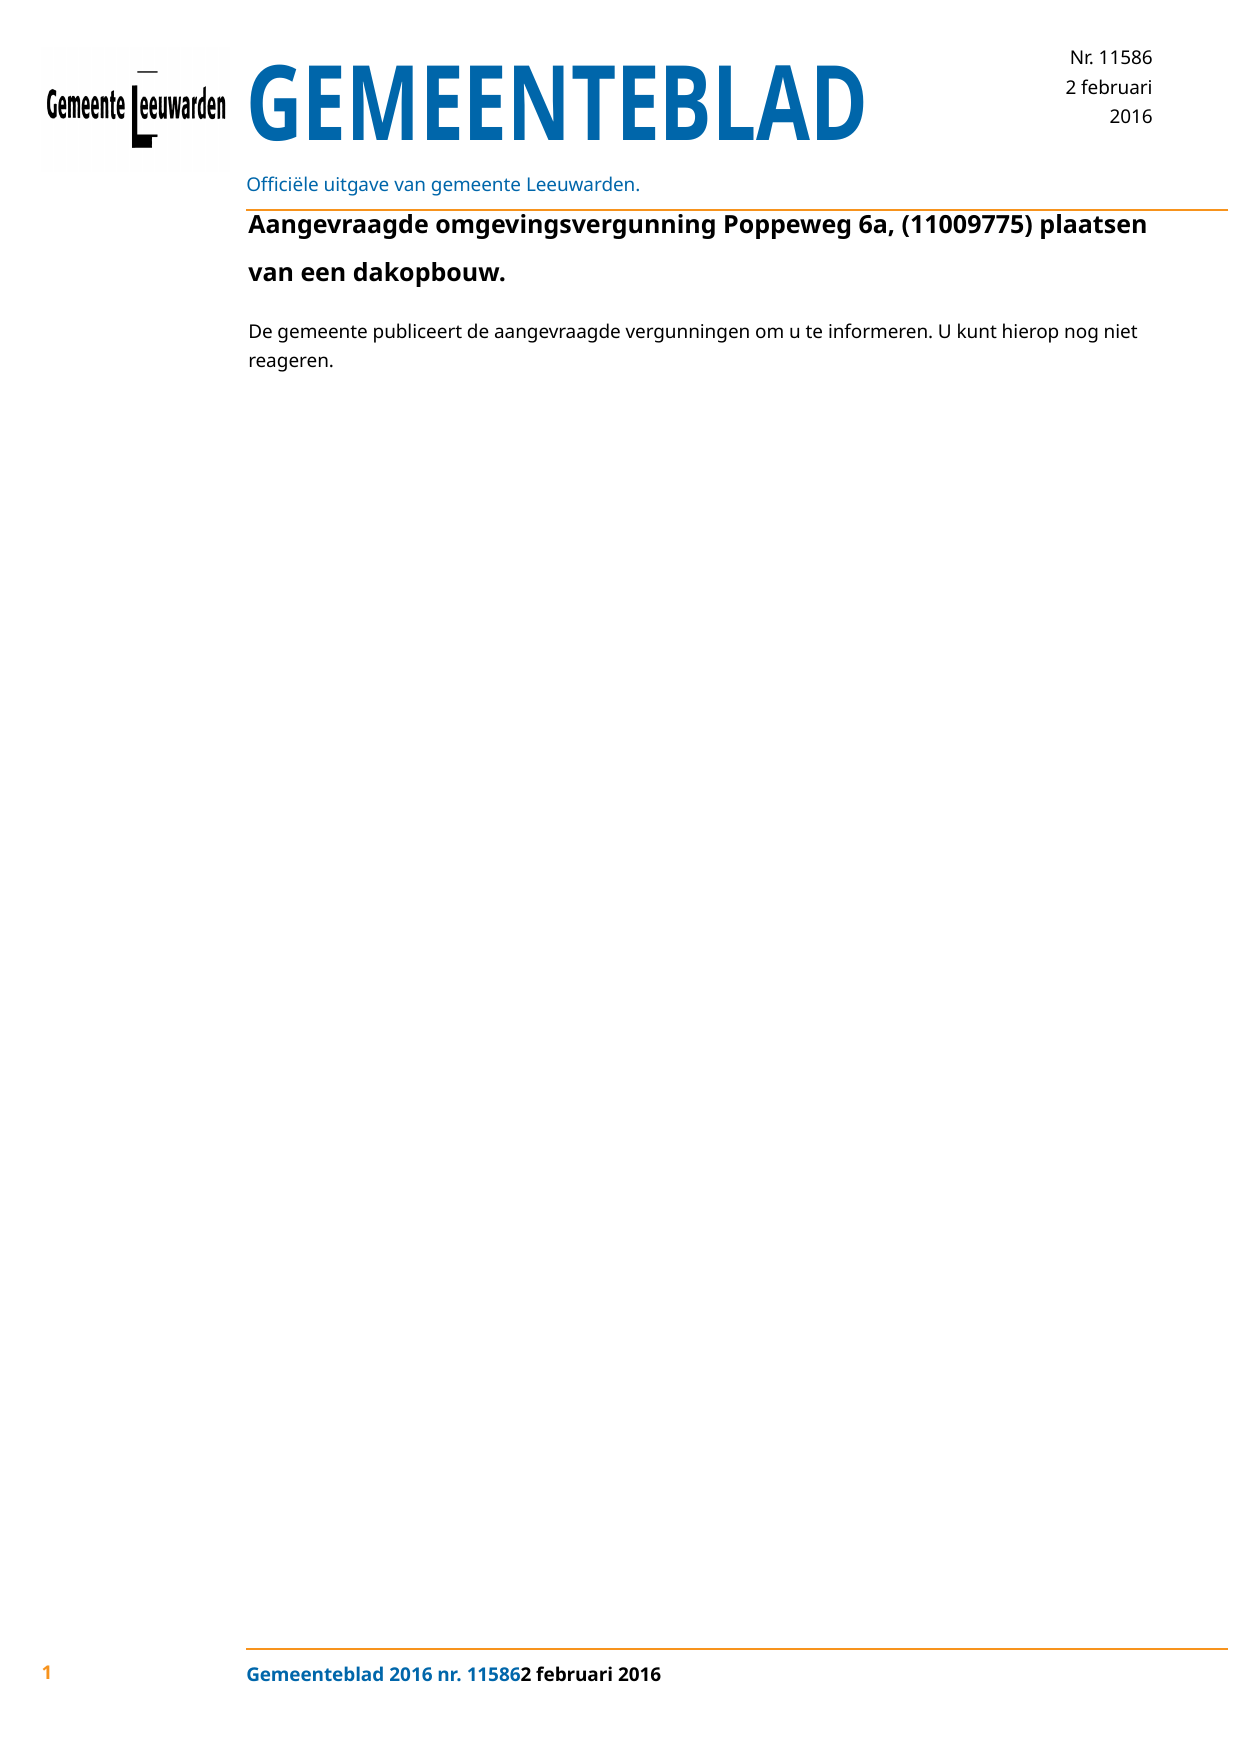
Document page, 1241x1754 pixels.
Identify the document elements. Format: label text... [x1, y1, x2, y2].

picture [41, 47, 231, 172]
text De gemeente publiceert de aangevraagde vergunningen om u te informeren. U kunt hierop nog niet reageren. [248, 318, 1152, 373]
text Aangevraagde omgevingsvergunning Poppeweg 6a, (11009775) plaatsen van een dakopbouw. [248, 211, 1152, 288]
